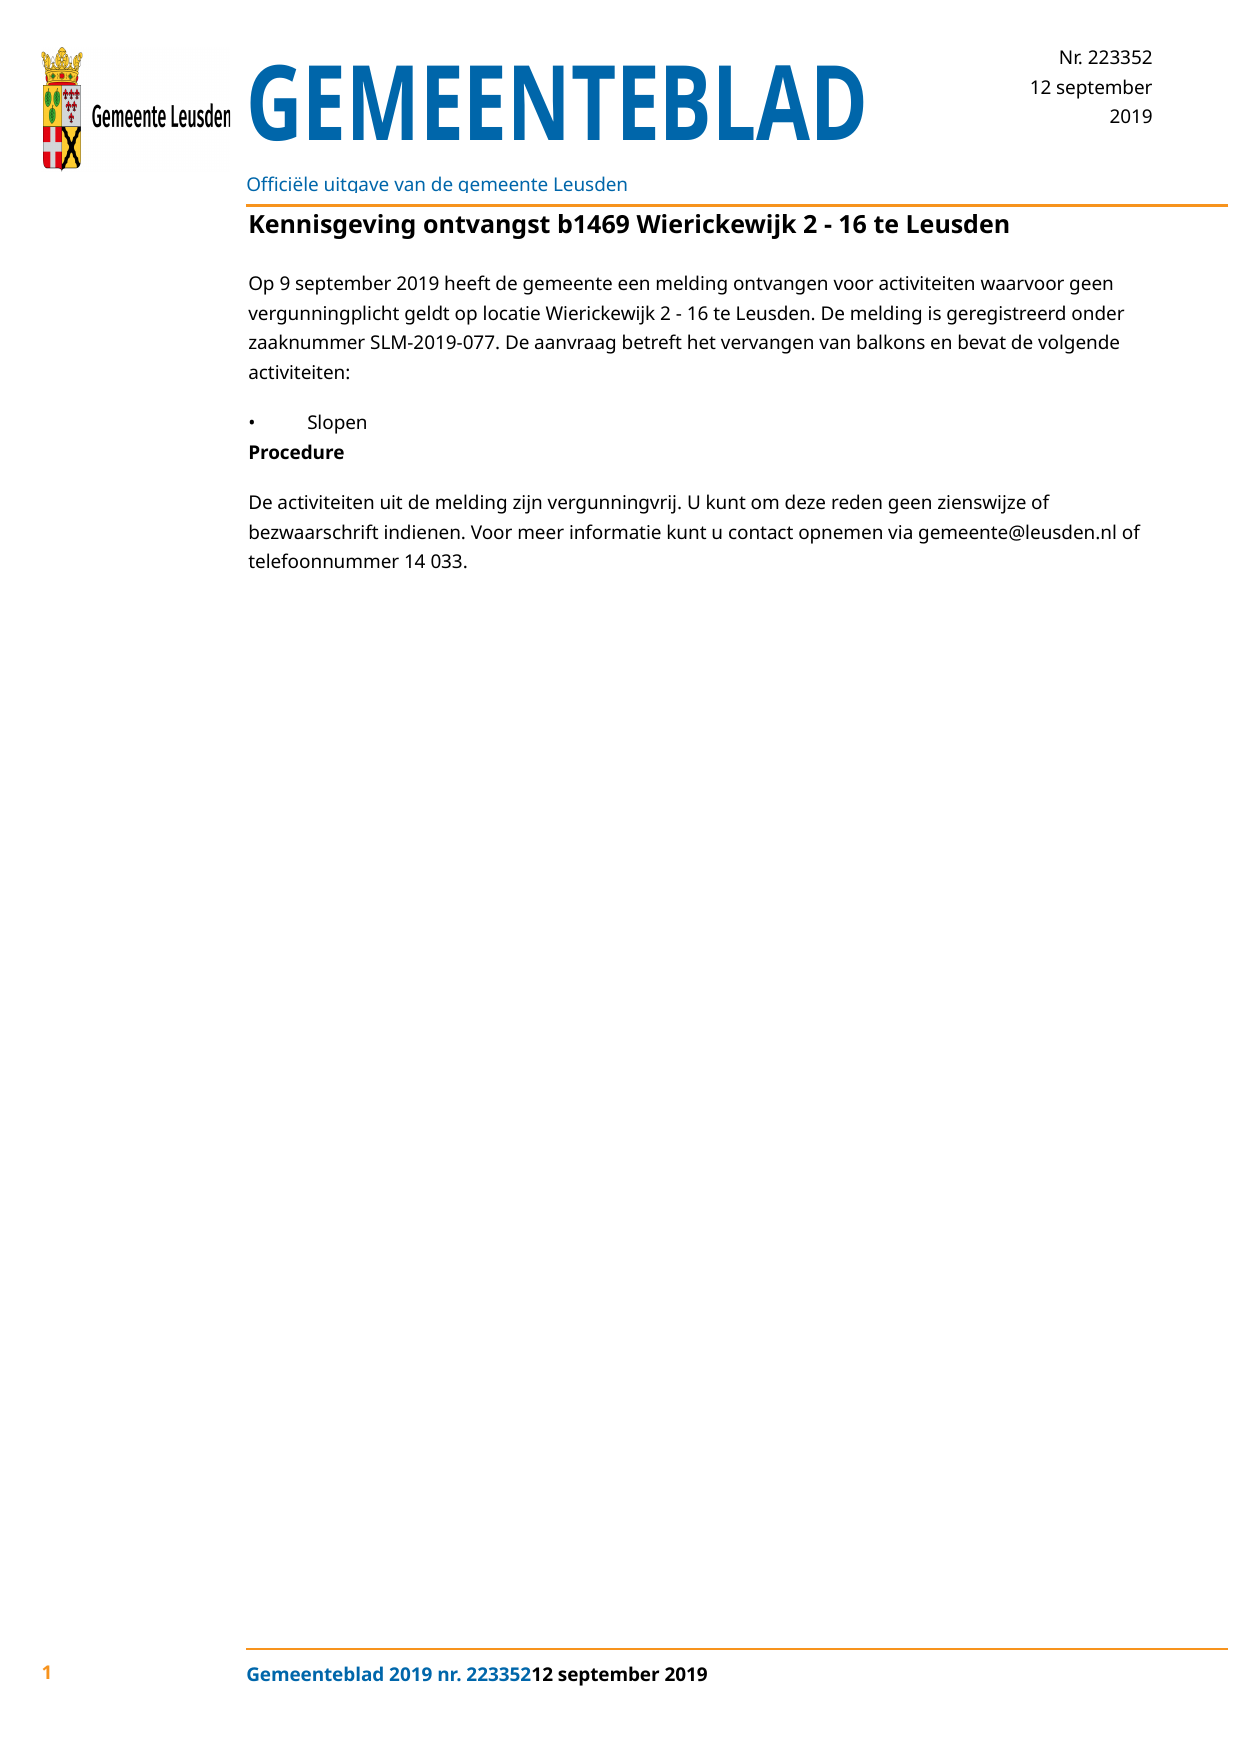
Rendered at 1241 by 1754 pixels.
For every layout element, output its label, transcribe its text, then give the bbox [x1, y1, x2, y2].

list Slopen [248, 409, 1152, 435]
text De activiteiten uit de melding zijn vergunningvrij. U kunt om deze reden geen zienswijze of bezwaarschrift indienen. Voor meer informatie kunt u contact opnemen via gemeente@leusden.nl of telefoonnummer 14 033. [248, 489, 1152, 574]
picture [41, 47, 231, 172]
text Procedure [248, 439, 1152, 465]
text Kennisgeving ontvangst b1469 Wierickewijk 2 - 16 te Leusden [248, 207, 1152, 241]
text Op 9 september 2019 heeft de gemeente een melding ontvangen voor activiteiten waarvoor geen vergunningplicht geldt op locatie Wierickewijk 2 - 16 te Leusden. De melding is geregistreerd onder zaaknummer SLM-2019-077. De aanvraag betreft het vervangen van balkons en bevat de volgende activiteiten: [248, 270, 1152, 385]
